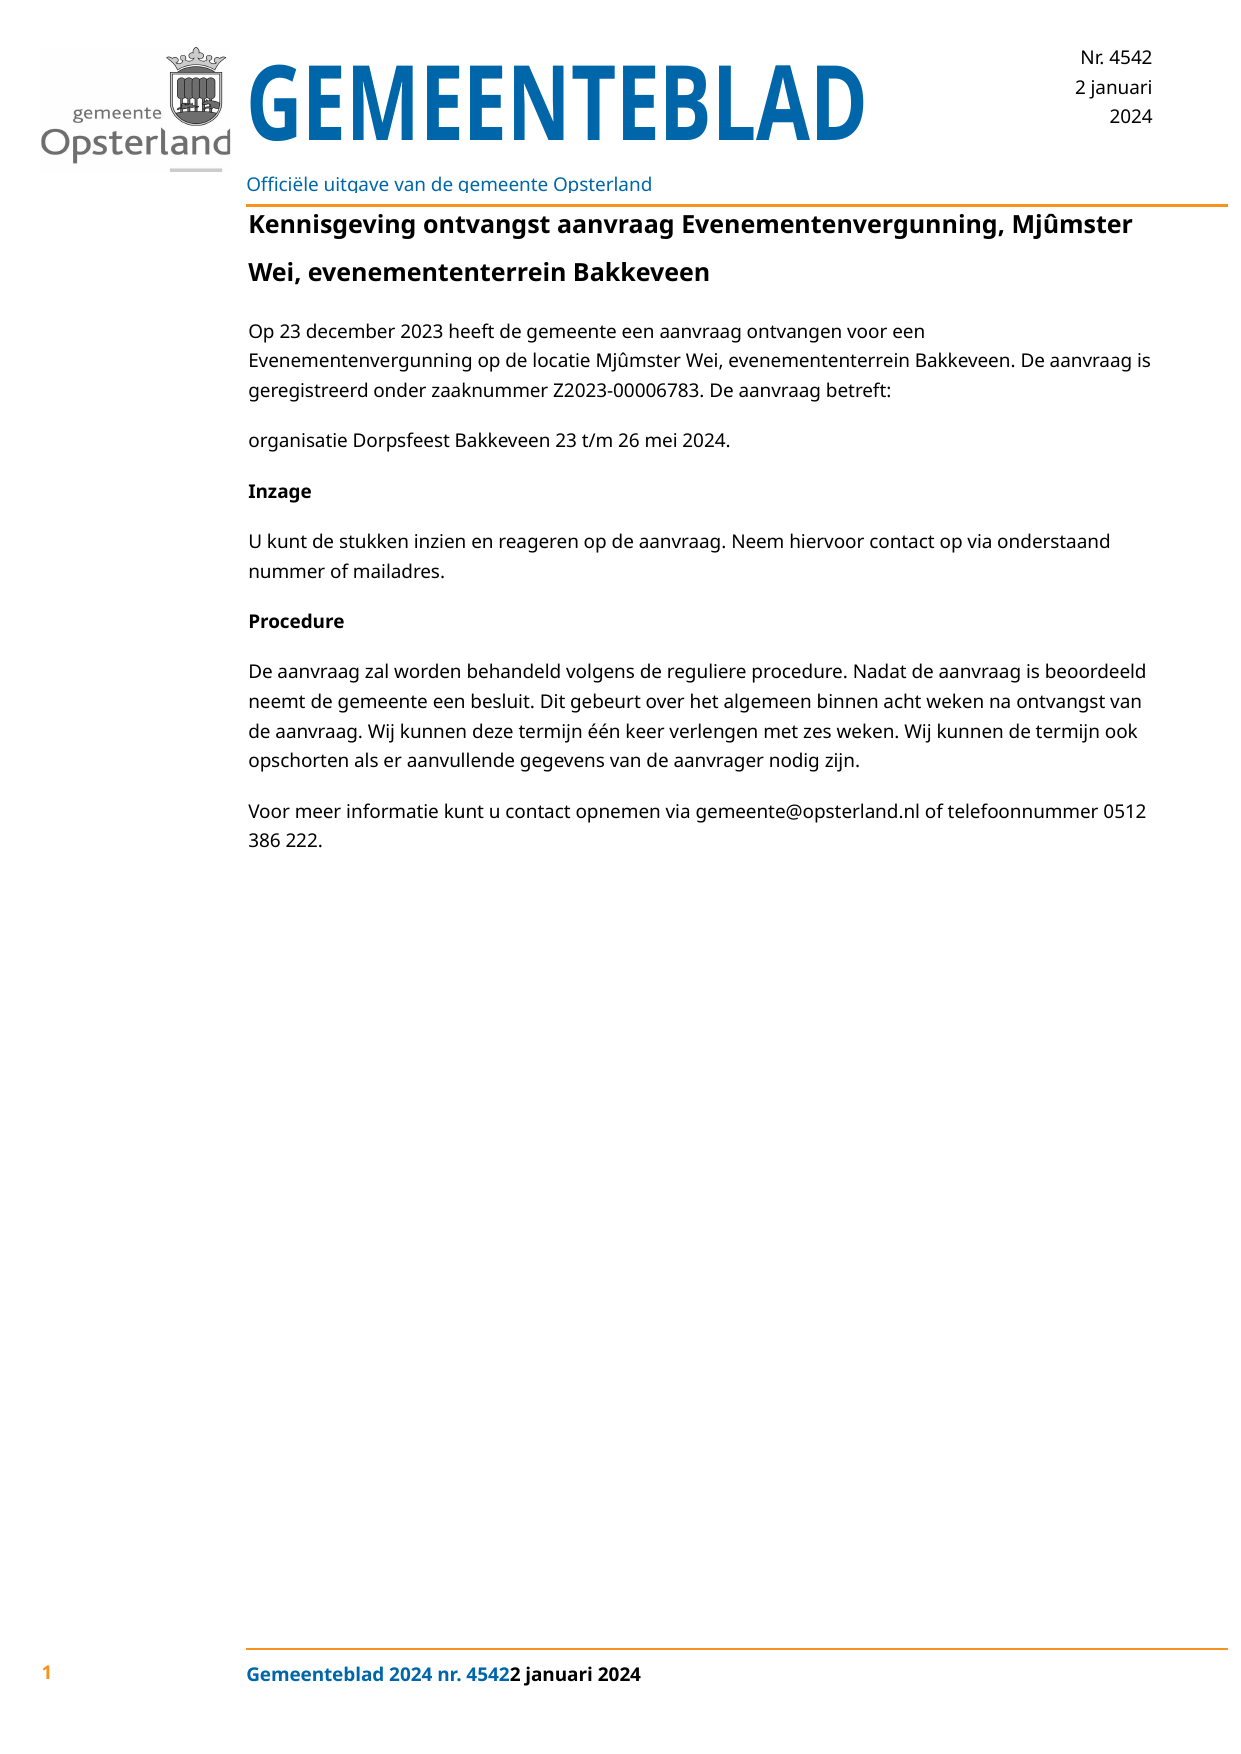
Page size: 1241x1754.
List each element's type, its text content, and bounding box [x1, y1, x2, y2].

picture [41, 47, 231, 172]
text Inzage [248, 478, 1152, 504]
text organisatie Dorpsfeest Bakkeveen 23 t/m 26 mei 2024. [248, 427, 1152, 453]
text Voor meer informatie kunt u contact opnemen via gemeente@opsterland.nl of telefoonnummer 0512 386 222. [248, 798, 1152, 853]
text Kennisgeving ontvangst aanvraag Evenementenvergunning, Mjûmster Wei, evenemententerrein Bakkeveen [248, 207, 1152, 288]
text U kunt de stukken inzien en reageren op de aanvraag. Neem hiervoor contact op via onderstaand nummer of mailadres. [248, 528, 1152, 584]
text De aanvraag zal worden behandeld volgens de reguliere procedure. Nadat de aanvraag is beoordeeld neemt de gemeente een besluit. Dit gebeurt over het algemeen binnen acht weken na ontvangst van de aanvraag. Wij kunnen deze termijn één keer verlengen met zes weken. Wij kunnen de termijn ook opschorten als er aanvullende gegevens van de aanvrager nodig zijn. [248, 659, 1152, 773]
text Op 23 december 2023 heeft de gemeente een aanvraag ontvangen voor een Evenementenvergunning op de locatie Mjûmster Wei, evenemententerrein Bakkeveen. De aanvraag is geregistreerd onder zaaknummer Z2023-00006783. De aanvraag betreft: [248, 318, 1152, 403]
text Procedure [248, 608, 1152, 634]
